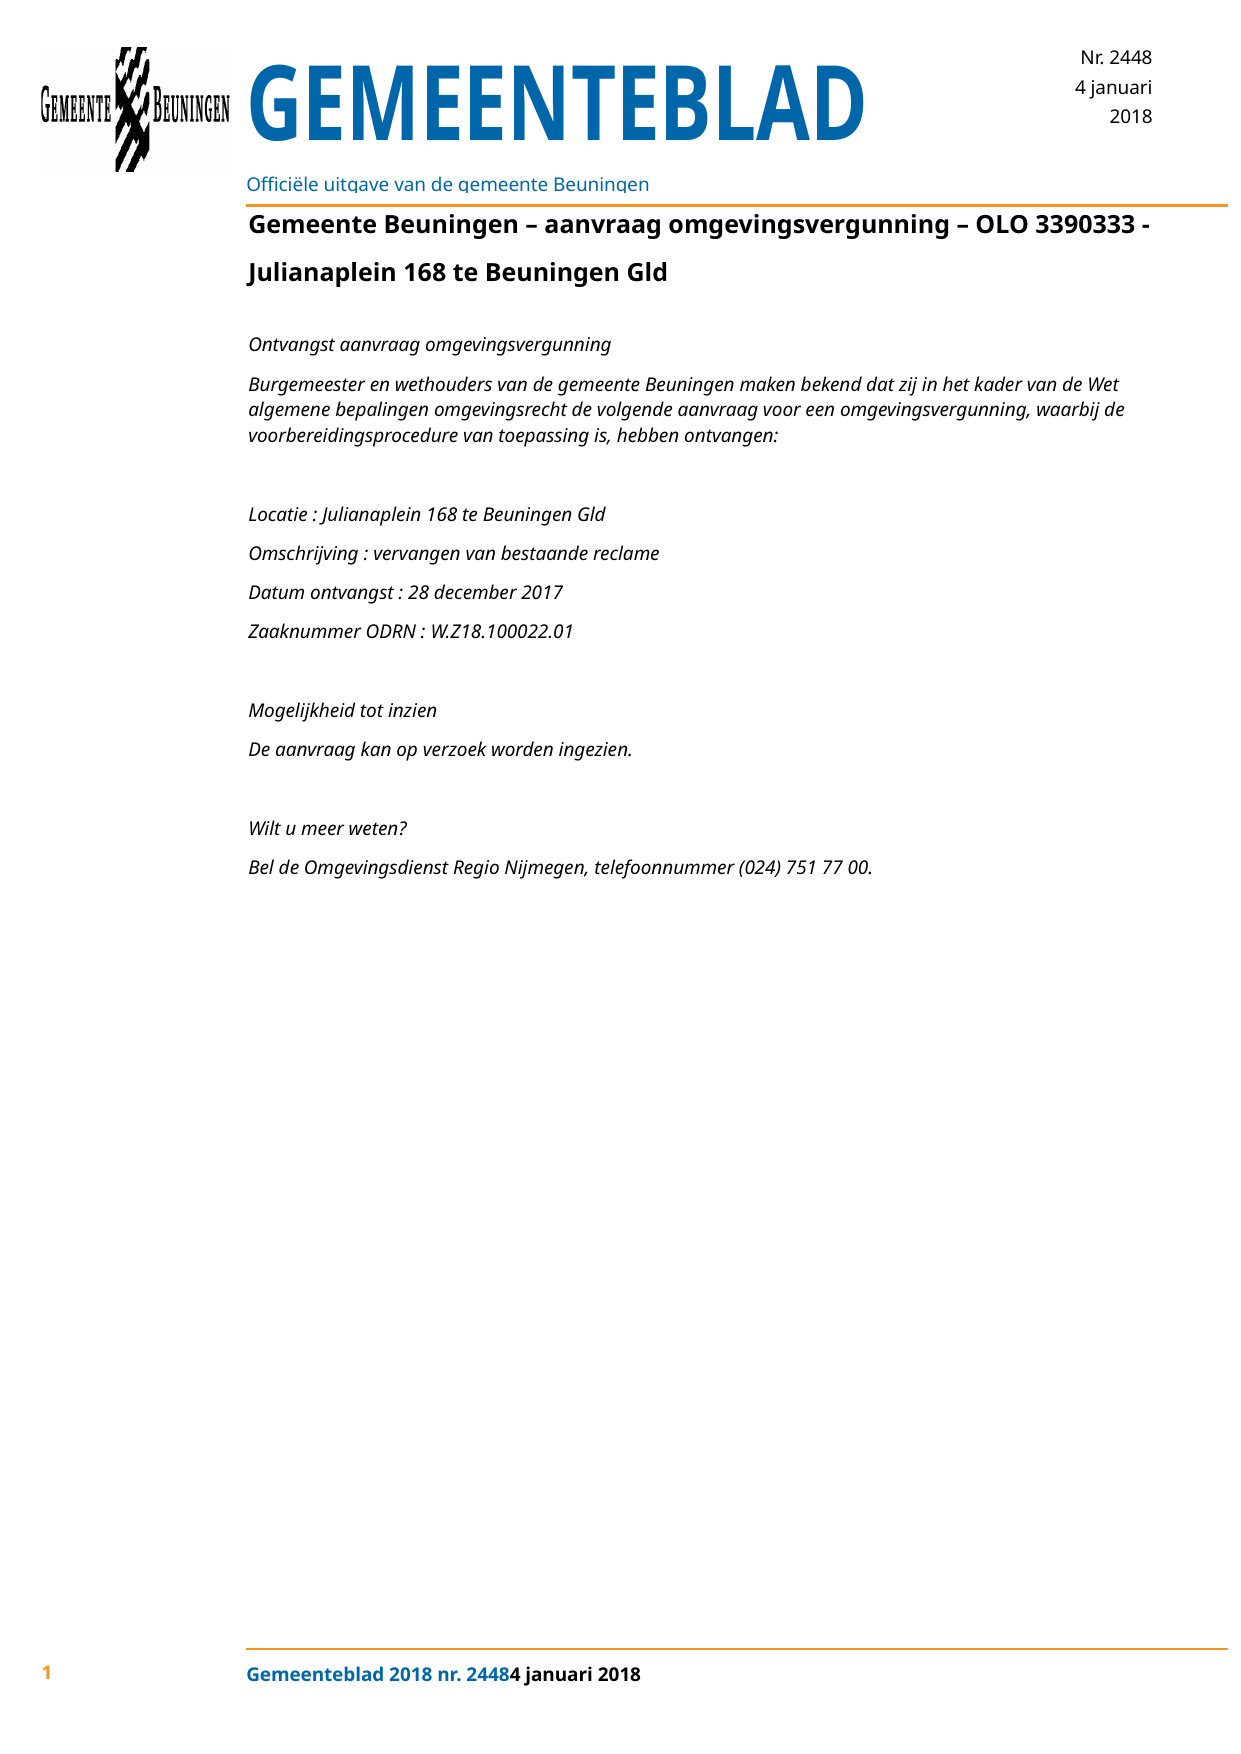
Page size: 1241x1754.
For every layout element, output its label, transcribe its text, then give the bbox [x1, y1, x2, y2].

text Burgemeester en wethouders van de gemeente Beuningen maken bekend dat zij in het kader van de Wet algemene bepalingen omgevingsrecht de volgende aanvraag voor een omgevingsvergunning, waarbij de voorbereidingsprocedure van toepassing is, hebben ontvangen: [248, 371, 1152, 448]
picture [41, 47, 231, 172]
text Datum ontvangst : 28 december 2017 [248, 579, 1152, 605]
text Wilt u meer weten? [248, 815, 1152, 841]
text Bel de Omgevingsdienst Regio Nijmegen, telefoonnummer (024) 751 77 00. [248, 854, 1152, 880]
text Omschrijving : vervangen van bestaande reclame [248, 540, 1152, 566]
text Ontvangst aanvraag omgevingsvergunning [248, 331, 1152, 357]
text De aanvraag kan op verzoek worden ingezien. [248, 736, 1152, 762]
text Mogelijkheid tot inzien [248, 697, 1152, 723]
text Zaaknummer ODRN : W.Z18.100022.01 [248, 618, 1152, 644]
text Gemeente Beuningen – aanvraag omgevingsvergunning – OLO 3390333 - Julianaplein 168 te Beuningen Gld [248, 207, 1152, 288]
text Locatie : Julianaplein 168 te Beuningen Gld [248, 501, 1152, 526]
